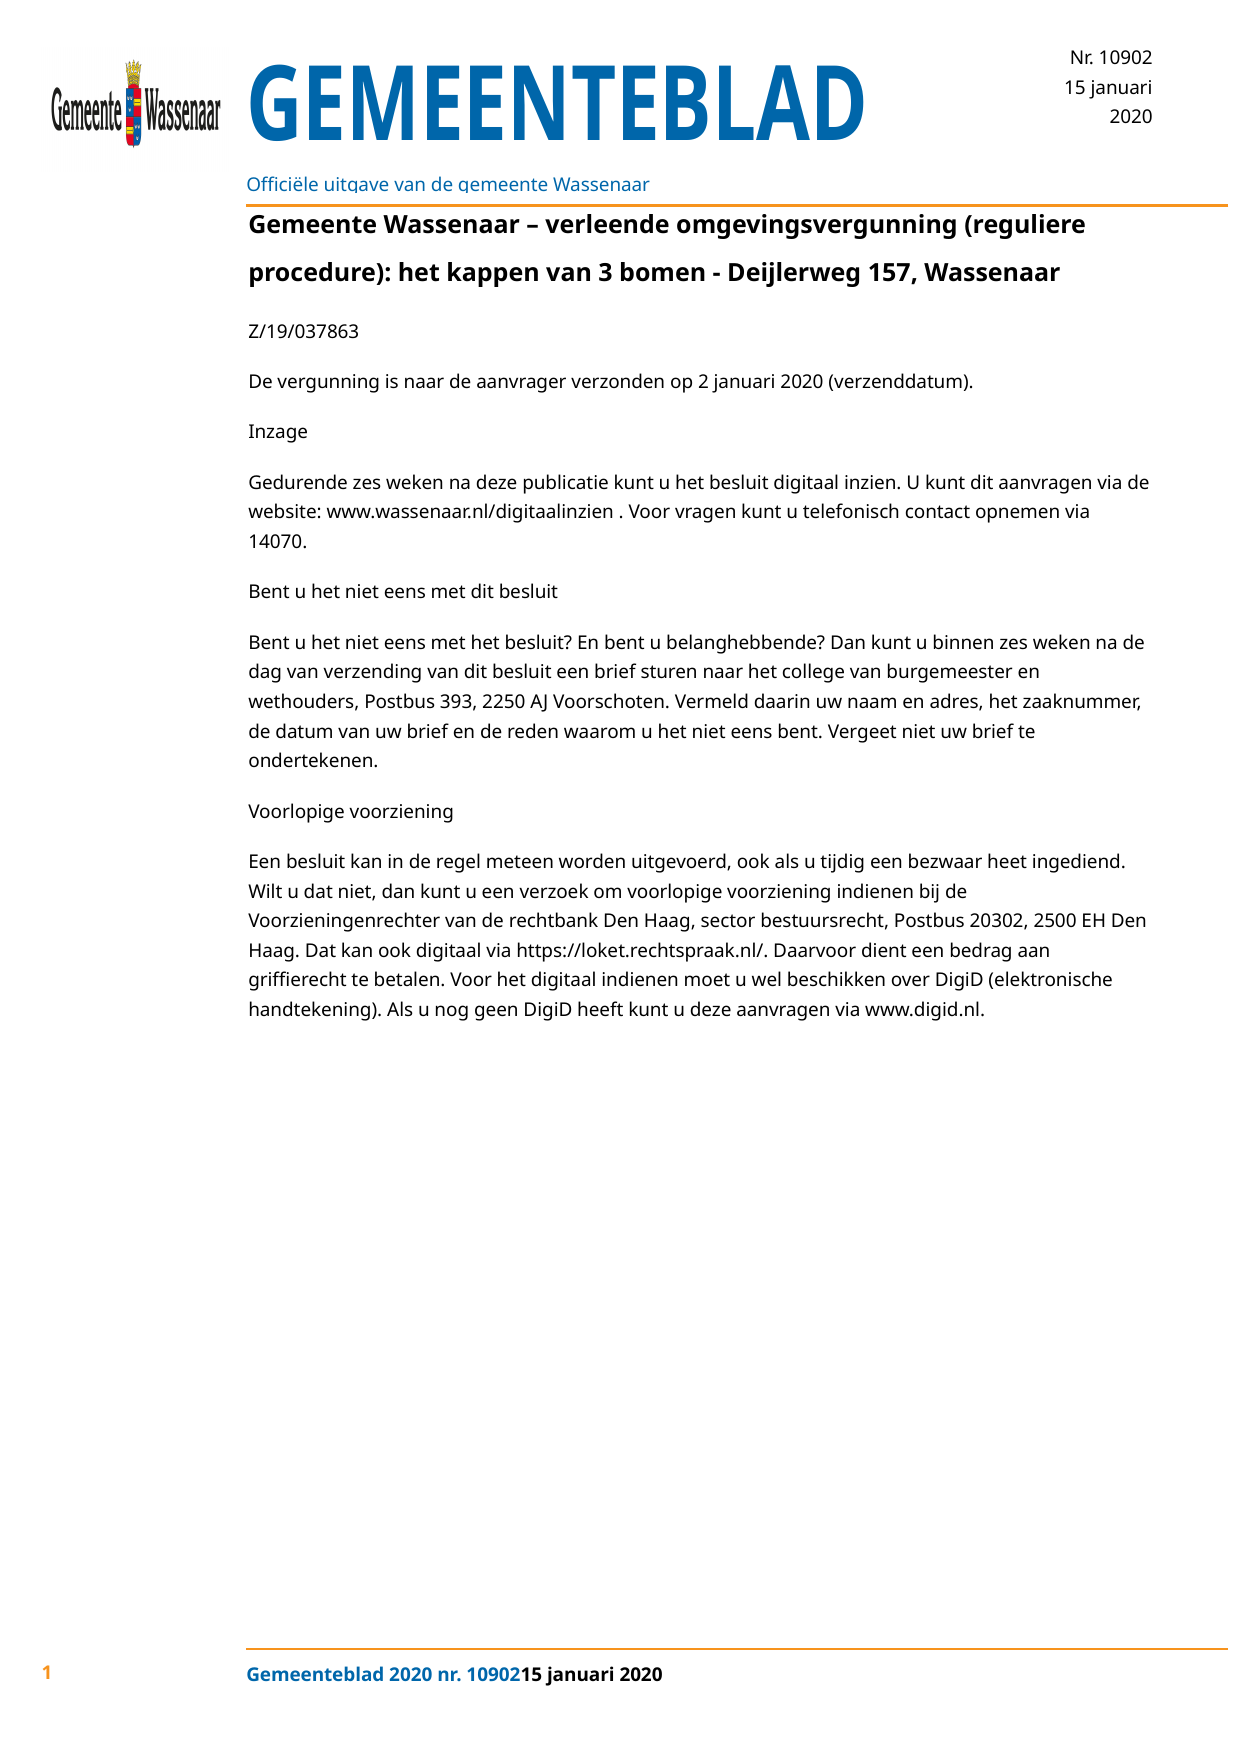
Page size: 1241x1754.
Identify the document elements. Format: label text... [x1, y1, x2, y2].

text Bent u het niet eens met het besluit? En bent u belanghebbende? Dan kunt u binnen zes weken na de dag van verzending van dit besluit een brief sturen naar het college van burgemeester en wethouders, Postbus 393, 2250 AJ Voorschoten. Vermeld daarin uw naam en adres, het zaaknummer, de datum van uw brief en de reden waarom u het niet eens bent. Vergeet niet uw brief te ondertekenen. [248, 629, 1152, 773]
text De vergunning is naar de aanvrager verzonden op 2 januari 2020 (verzenddatum). [248, 368, 1152, 394]
text Bent u het niet eens met dit besluit [248, 579, 1152, 604]
picture [41, 47, 231, 172]
text Voorlopige voorziening [248, 798, 1152, 824]
text Z/19/037863 [248, 318, 1152, 344]
text Inzage [248, 419, 1152, 444]
text Een besluit kan in de regel meteen worden uitgevoerd, ook als u tijdig een bezwaar heet ingediend. Wilt u dat niet, dan kunt u een verzoek om voorlopige voorziening indienen bij de Voorzieningenrechter van de rechtbank Den Haag, sector bestuursrecht, Postbus 20302, 2500 EH Den Haag. Dat kan ook digitaal via https://loket.rechtspraak.nl/. Daarvoor dient een bedrag aan griffierecht te betalen. Voor het digitaal indienen moet u wel beschikken over DigiD (elektronische handtekening). Als u nog geen DigiD heeft kunt u deze aanvragen via www.digid.nl. [248, 848, 1152, 1022]
text Gemeente Wassenaar – verleende omgevingsvergunning (reguliere procedure): het kappen van 3 bomen - Deijlerweg 157, Wassenaar [248, 207, 1152, 288]
text Gedurende zes weken na deze publicatie kunt u het besluit digitaal inzien. U kunt dit aanvragen via de website: www.wassenaar.nl/digitaalinzien . Voor vragen kunt u telefonisch contact opnemen via 14070. [248, 469, 1152, 554]
